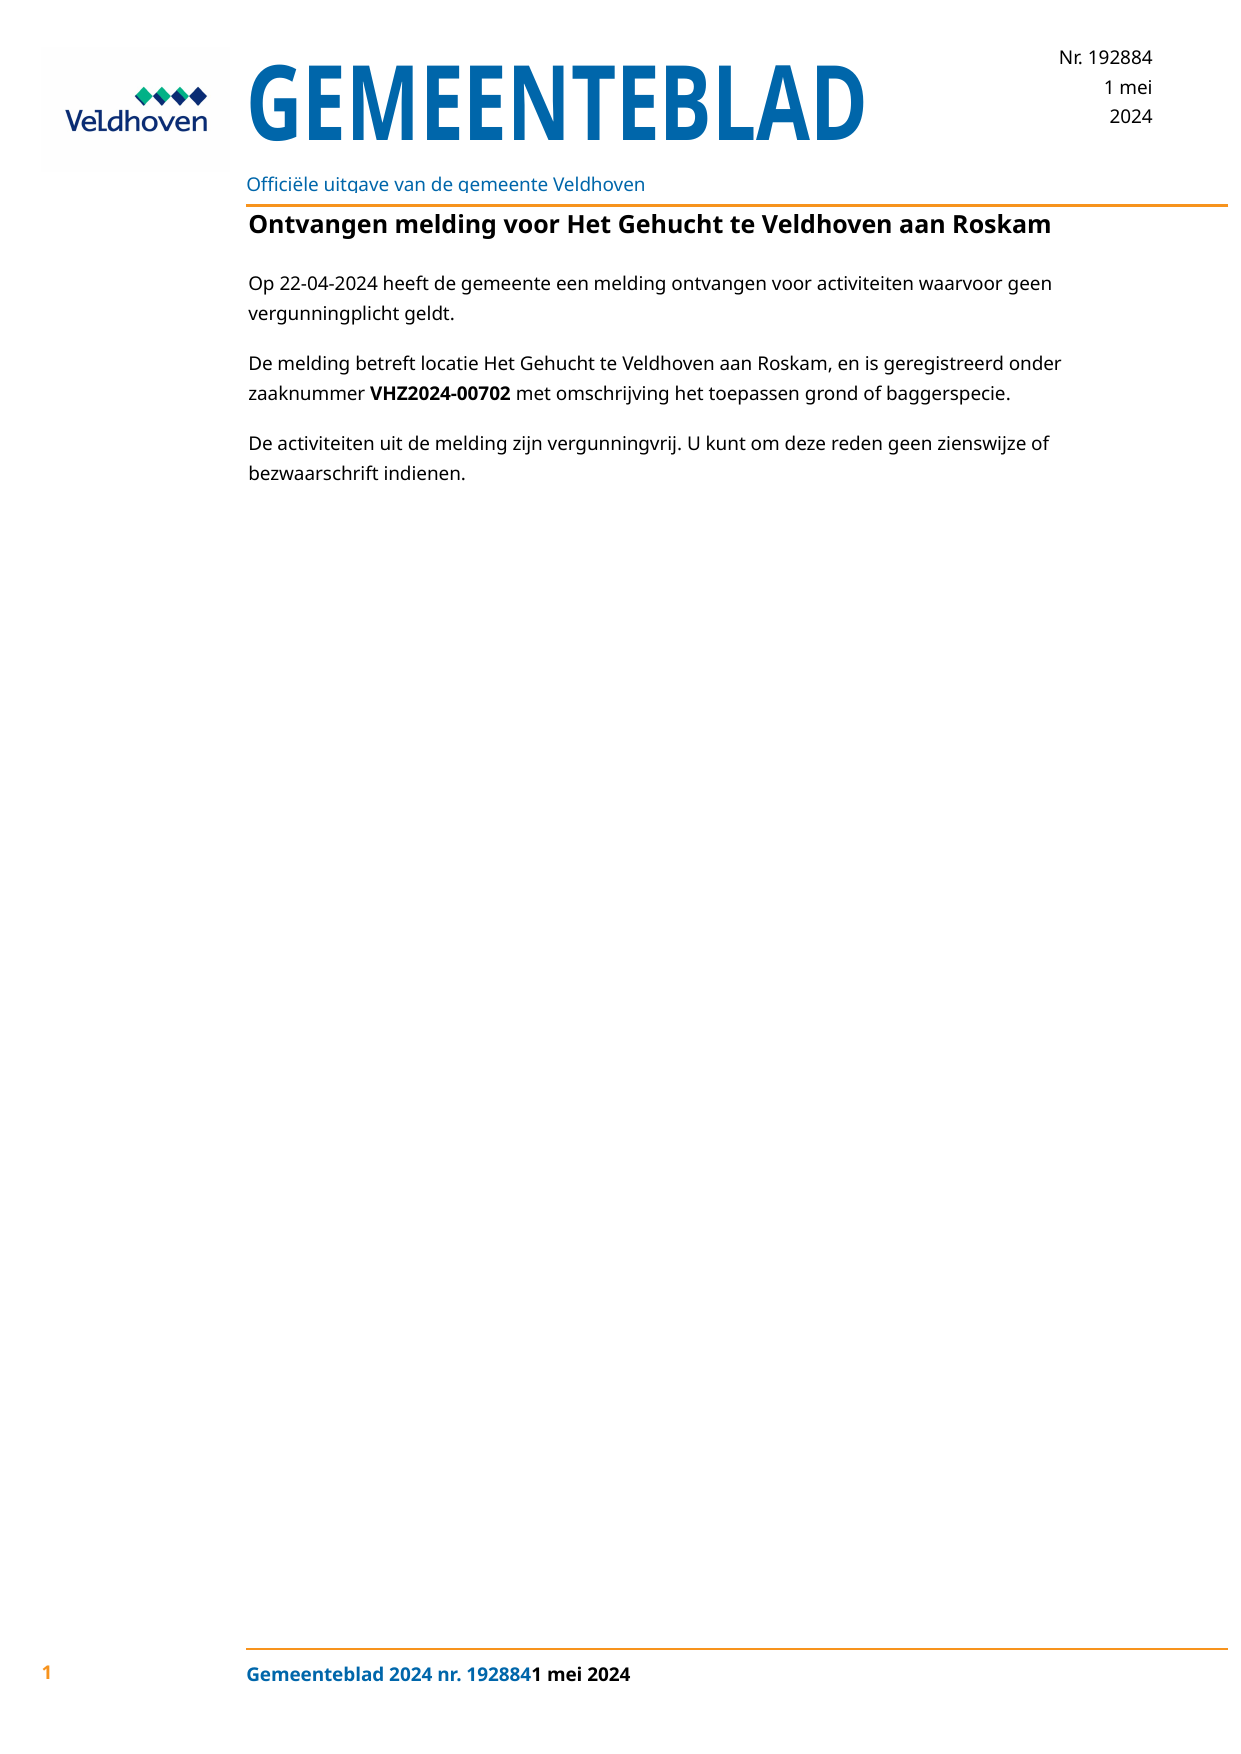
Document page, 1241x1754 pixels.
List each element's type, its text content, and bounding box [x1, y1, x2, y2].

text Op 22-04-2024 heeft de gemeente een melding ontvangen voor activiteiten waarvoor geen vergunningplicht geldt. [248, 270, 1152, 326]
text De melding betreft locatie Het Gehucht te Veldhoven aan Roskam, en is geregistreerd onder zaaknummer VHZ2024-00702 met omschrijving het toepassen grond of baggerspecie. [248, 350, 1152, 406]
text Ontvangen melding voor Het Gehucht te Veldhoven aan Roskam [248, 207, 1152, 241]
picture [41, 47, 231, 172]
text De activiteiten uit de melding zijn vergunningvrij. U kunt om deze reden geen zienswijze of bezwaarschrift indienen. [248, 430, 1152, 486]
